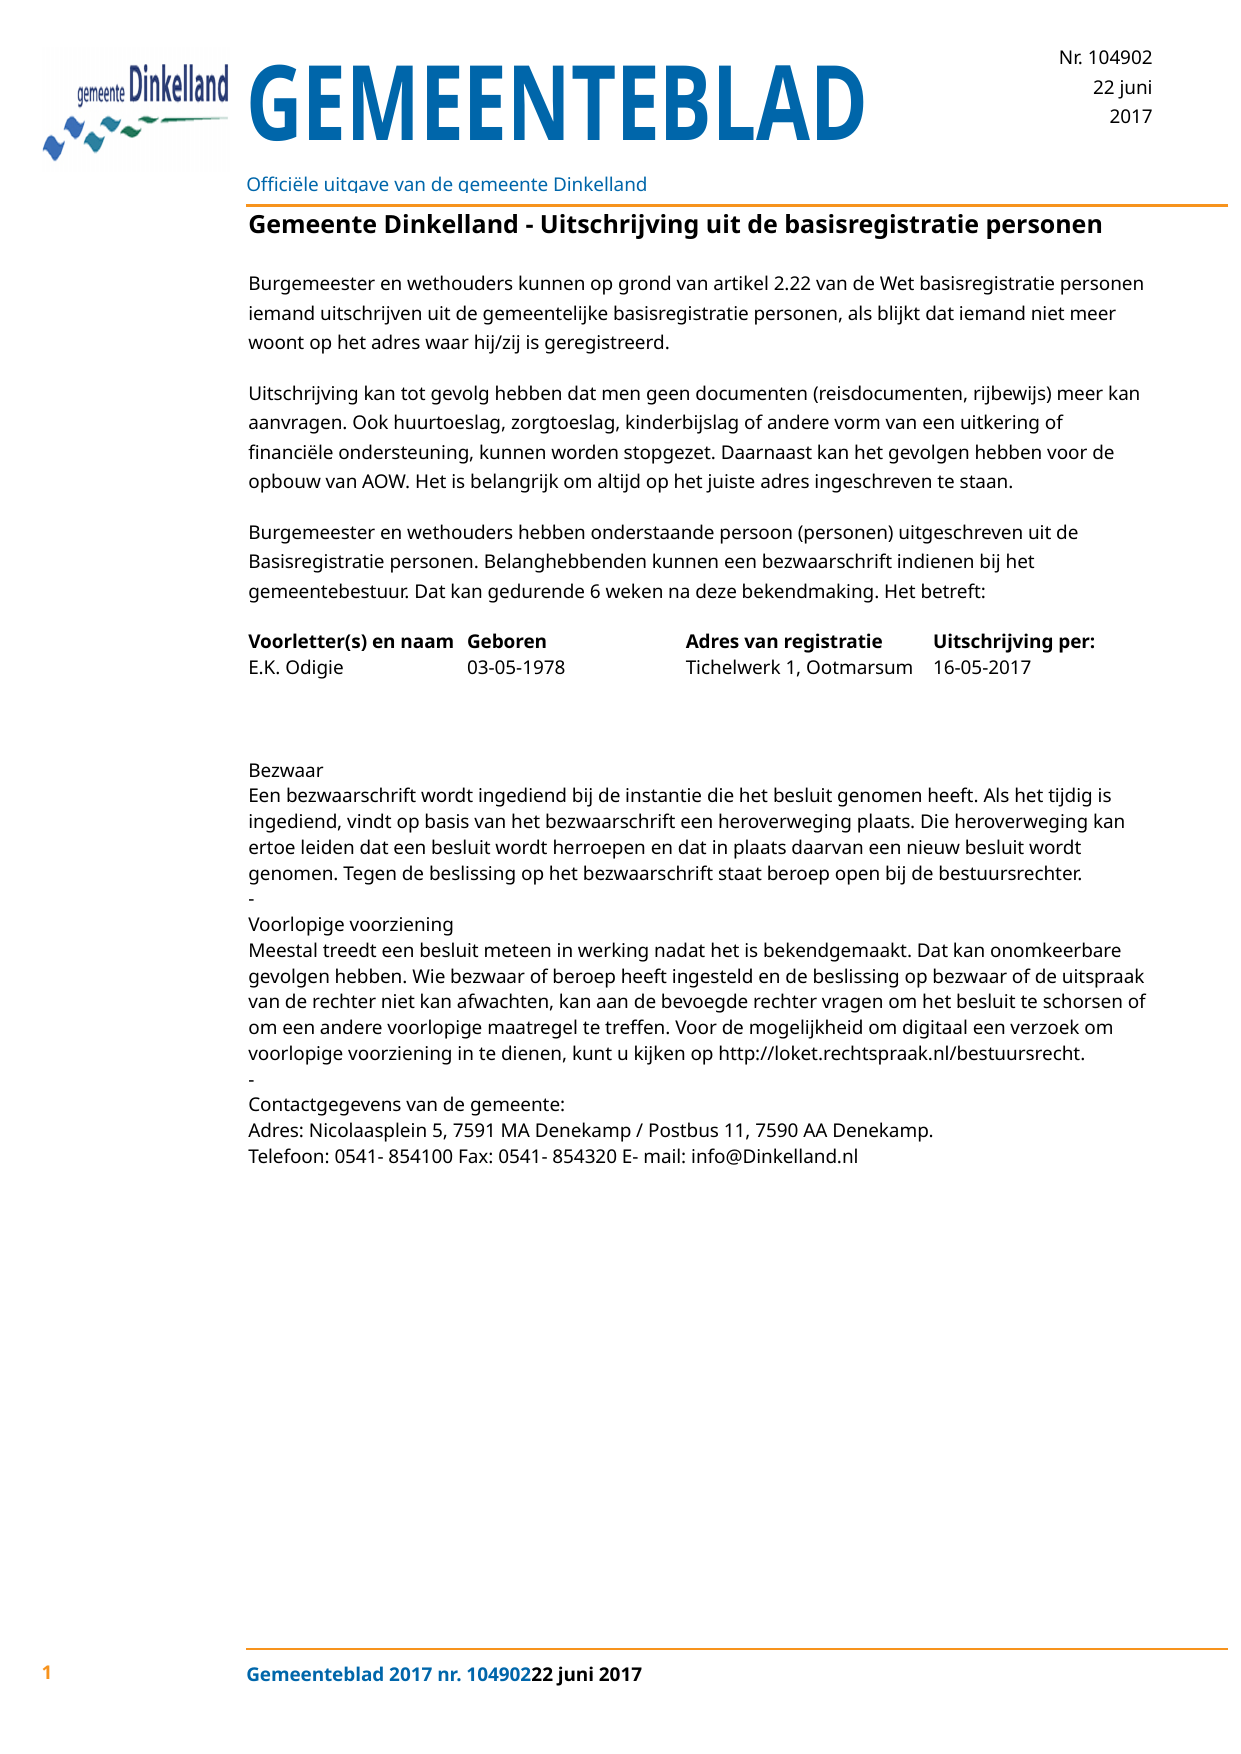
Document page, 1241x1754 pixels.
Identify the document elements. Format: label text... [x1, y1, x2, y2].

table_cell 03-05-1978 [467, 655, 686, 680]
table_header Geboren [467, 629, 686, 654]
text Gemeente Dinkelland - Uitschrijving uit de basisregistratie personen [248, 207, 1152, 241]
text Burgemeester en wethouders kunnen op grond van artikel 2.22 van de Wet basisregistratie personen iemand uitschrijven uit de gemeentelijke basisregistratie personen, als blijkt dat iemand niet meer woont op het adres waar hij/zij is geregistreerd. [248, 270, 1152, 355]
text Een bezwaarschrift wordt ingediend bij de instantie die het besluit genomen heeft. Als het tijdig is ingediend, vindt op basis van het bezwaarschrift een heroverweging plaats. Die heroverweging kan ertoe leiden dat een besluit wordt herroepen en dat in plaats daarvan een nieuw besluit wordt genomen. Tegen de beslissing op het bezwaarschrift staat beroep open bij de bestuursrechter. [248, 783, 1152, 886]
text Adres: Nicolaasplein 5, 7591 MA Denekamp / Postbus 11, 7590 AA Denekamp. [248, 1117, 1152, 1143]
text Voorlopige voorziening [248, 911, 1152, 937]
table_cell E.K. Odigie [248, 655, 467, 680]
text - [248, 886, 1152, 911]
table_header Voorletter(s) en naam [248, 629, 467, 654]
text Telefoon: 0541- 854100 Fax: 0541- 854320 E- mail: info@Dinkelland.nl [248, 1143, 1152, 1169]
text Bezwaar [248, 757, 1152, 783]
text - [248, 1066, 1152, 1091]
table_cell 16-05-2017 [933, 655, 1152, 680]
text Burgemeester en wethouders hebben onderstaande persoon (personen) uitgeschreven uit de Basisregistratie personen. Belanghebbenden kunnen een bezwaarschrift indienen bij het gemeentebestuur. Dat kan gedurende 6 weken na deze bekendmaking. Het betreft: [248, 519, 1152, 604]
text Uitschrijving kan tot gevolg hebben dat men geen documenten (reisdocumenten, rijbewijs) meer kan aanvragen. Ook huurtoeslag, zorgtoeslag, kinderbijslag of andere vorm van een uitkering of financiële ondersteuning, kunnen worden stopgezet. Daarnaast kan het gevolgen hebben voor de opbouw van AOW. Het is belangrijk om altijd op het juiste adres ingeschreven te staan. [248, 380, 1152, 494]
picture [41, 47, 231, 172]
text Meestal treedt een besluit meteen in werking nadat het is bekendgemaakt. Dat kan onomkeerbare gevolgen hebben. Wie bezwaar of beroep heeft ingesteld en de beslissing op bezwaar of de uitspraak van de rechter niet kan afwachten, kan aan de bevoegde rechter vragen om het besluit te schorsen of om een andere voorlopige maatregel te treffen. Voor de mogelijkheid om digitaal een verzoek om voorlopige voorziening in te dienen, kunt u kijken op http://loket.rechtspraak.nl/bestuursrecht. [248, 937, 1152, 1066]
table_header Uitschrijving per: [933, 629, 1152, 654]
text Contactgegevens van de gemeente: [248, 1091, 1152, 1117]
table_header Adres van registratie [686, 629, 933, 654]
table_cell Tichelwerk 1, Ootmarsum [686, 655, 933, 680]
